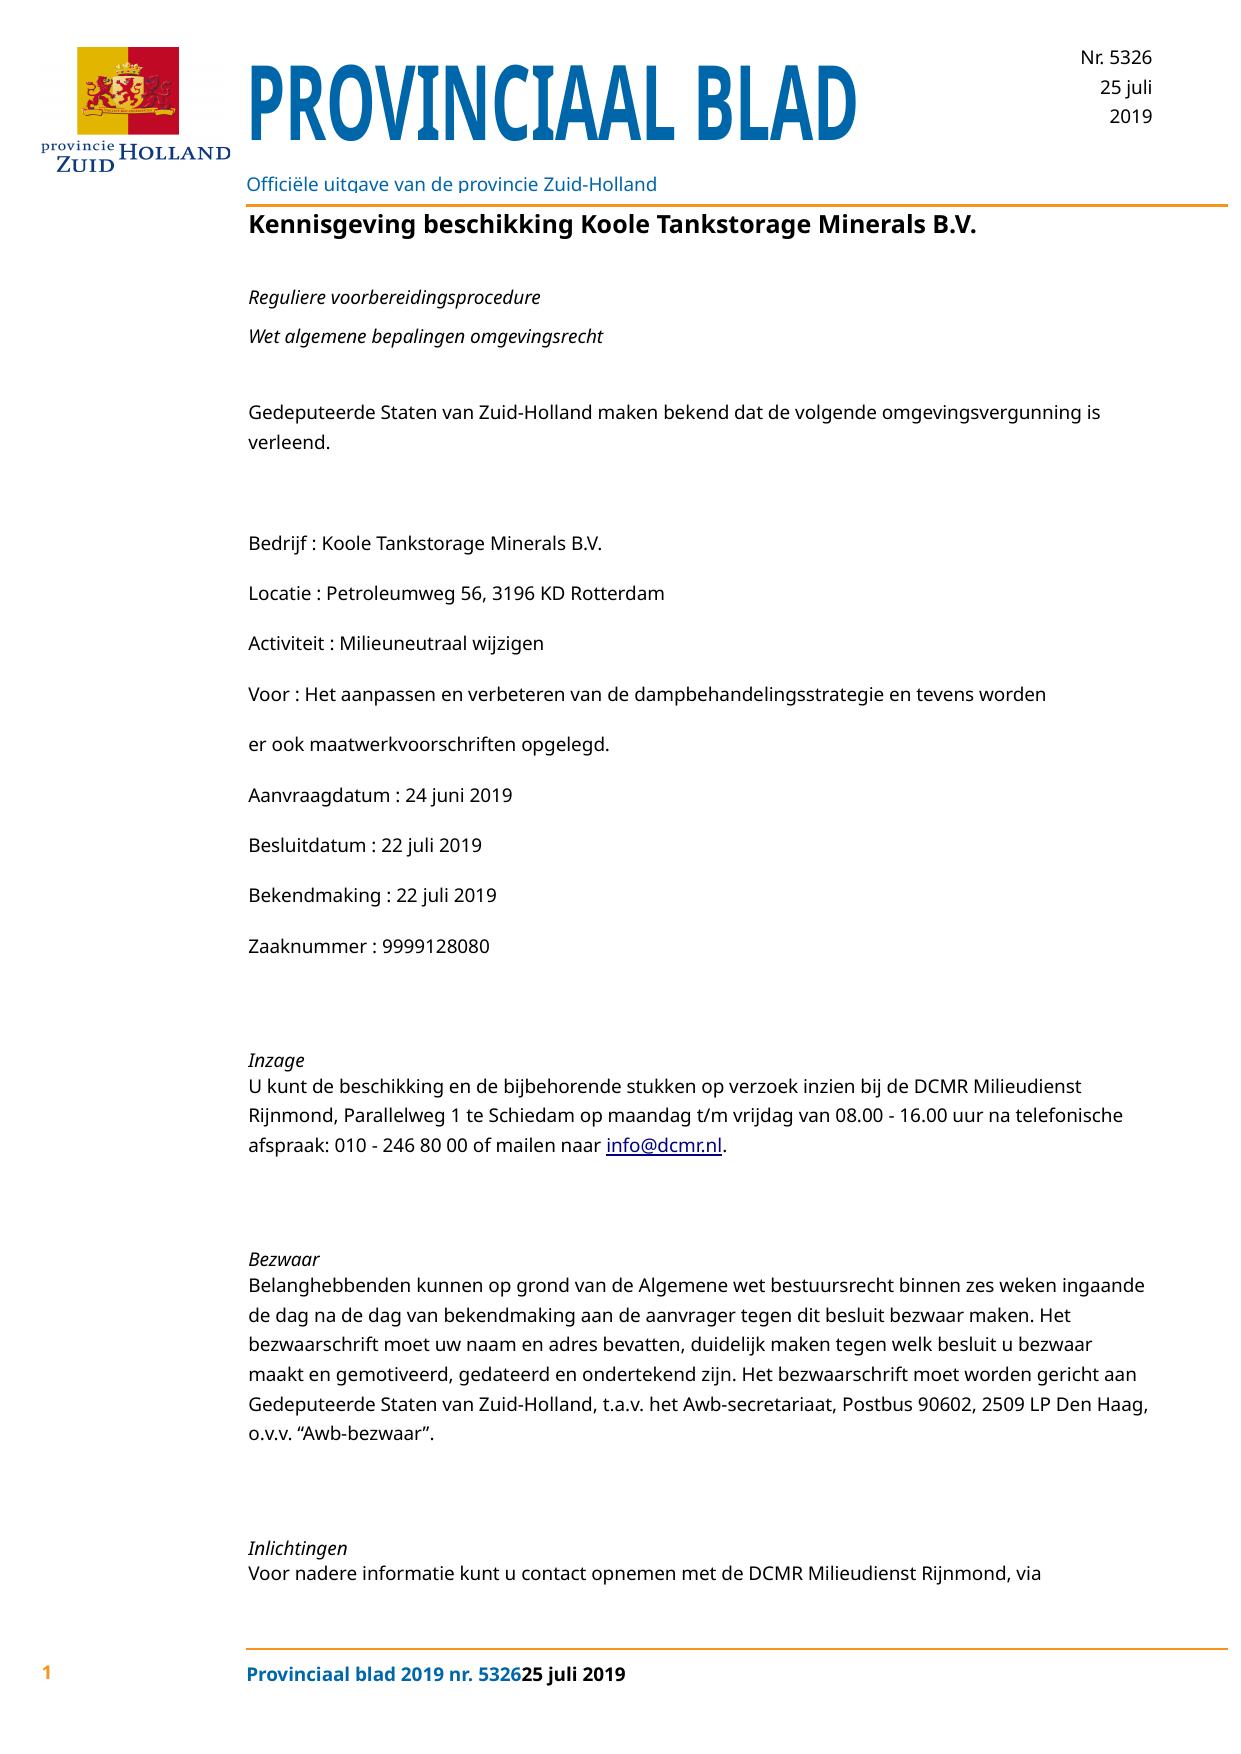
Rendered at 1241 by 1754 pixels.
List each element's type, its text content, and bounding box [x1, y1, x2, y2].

text Gedeputeerde Staten van Zuid-Holland maken bekend dat de volgende omgevingsvergunning is verleend. [248, 399, 1152, 454]
picture [41, 47, 231, 172]
text Voor nadere informatie kunt u contact opnemen met de DCMR Milieudienst Rijnmond, via [248, 1560, 1152, 1586]
text Zaaknummer : 9999128080 [248, 933, 1152, 959]
text Belanghebbenden kunnen op grond van de Algemene wet bestuursrecht binnen zes weken ingaande de dag na de dag van bekendmaking aan de aanvrager tegen dit besluit bezwaar maken. Het bezwaarschrift moet uw naam en adres bevatten, duidelijk maken tegen welk besluit u bezwaar maakt en gemotiveerd, gedateerd en ondertekend zijn. Het bezwaarschrift moet worden gericht aan Gedeputeerde Staten van Zuid-Holland, t.a.v. het Awb-secretariaat, Postbus 90602, 2509 LP Den Haag, o.v.v. “Awb-bezwaar”. [248, 1272, 1152, 1446]
text Reguliere voorbereidingsprocedure [248, 284, 1152, 309]
text Wet algemene bepalingen omgevingsrecht [248, 323, 1152, 349]
text er ook maatwerkvoorschriften opgelegd. [248, 731, 1152, 757]
text Aanvraagdatum : 24 juni 2019 [248, 782, 1152, 807]
text Besluitdatum : 22 juli 2019 [248, 832, 1152, 858]
text Kennisgeving beschikking Koole Tankstorage Minerals B.V. [248, 207, 1152, 241]
text U kunt de beschikking en de bijbehorende stukken op verzoek inzien bij de DCMR Milieudienst Rijnmond, Parallelweg 1 te Schiedam op maandag t/m vrijdag van 08.00 - 16.00 uur na telefonische afspraak: 010 - 246 80 00 of mailen naar info@dcmr.nl. [248, 1073, 1152, 1158]
text Bezwaar [248, 1247, 1152, 1272]
text Bekendmaking : 22 juli 2019 [248, 883, 1152, 908]
text Locatie : Petroleumweg 56, 3196 KD Rotterdam [248, 580, 1152, 606]
text Inzage [248, 1047, 1152, 1073]
text Activiteit : Milieuneutraal wijzigen [248, 631, 1152, 656]
text Voor : Het aanpassen en verbeteren van de dampbehandelingsstrategie en tevens worden [248, 681, 1152, 707]
text Inlichtingen [248, 1535, 1152, 1560]
text Bedrijf : Koole Tankstorage Minerals B.V. [248, 530, 1152, 555]
